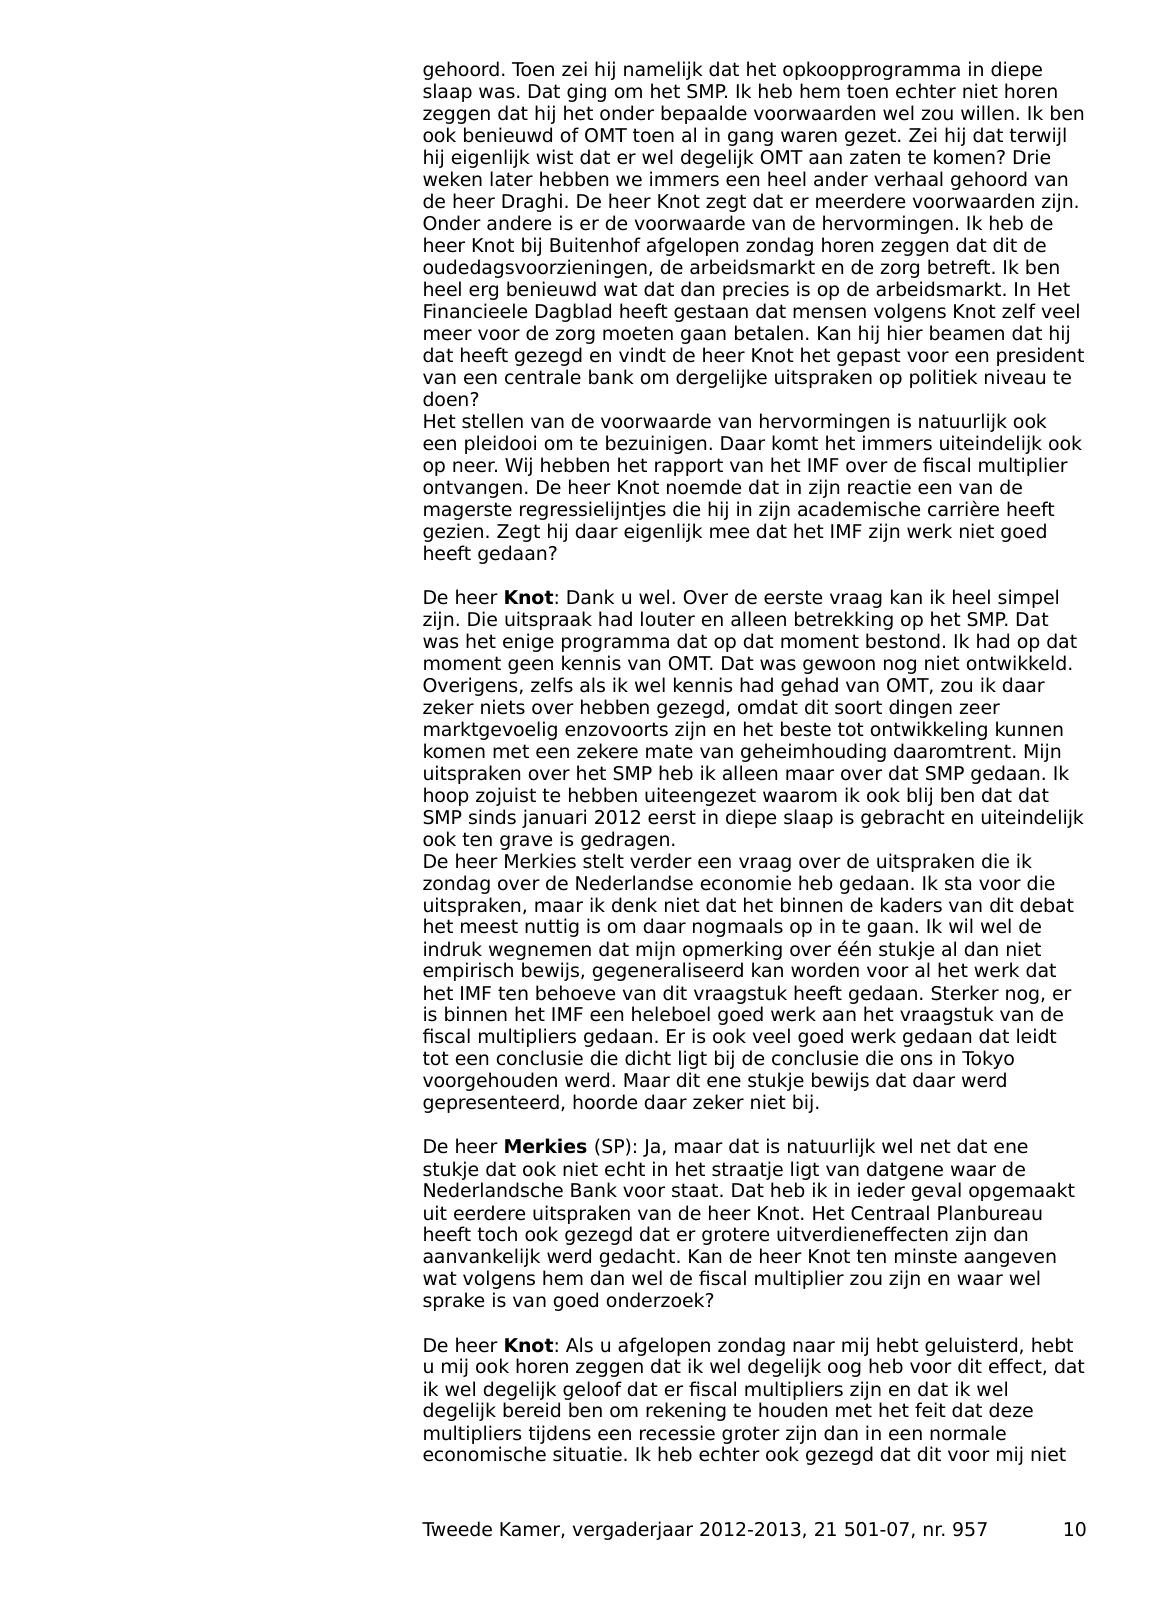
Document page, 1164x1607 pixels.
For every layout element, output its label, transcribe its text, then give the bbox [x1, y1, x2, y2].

text gehoord. Toen zei hij namelijk dat het opkoopprogramma in diepe slaap was. Dat ging om het SMP. Ik heb hem toen echter niet horen zeggen dat hij het onder bepaalde voorwaarden wel zou willen. Ik ben ook benieuwd of OMT toen al in gang waren gezet. Zei hij dat terwijl hij eigenlijk wist dat er wel degelijk OMT aan zaten te komen? Drie weken later hebben we immers een heel ander verhaal gehoord van de heer Draghi. De heer Knot zegt dat er meerdere voorwaarden zijn. Onder andere is er de voorwaarde van de hervormingen. Ik heb de heer Knot bij Buitenhof afgelopen zondag horen zeggen dat dit de oudedagsvoorzieningen, de arbeidsmarkt en de zorg betreft. Ik ben heel erg benieuwd wat dat dan precies is op de arbeidsmarkt. In Het Financieele Dagblad heeft gestaan dat mensen volgens Knot zelf veel meer voor de zorg moeten gaan betalen. Kan hij hier beamen dat hij dat heeft gezegd en vindt de heer Knot het gepast voor een president van een centrale bank om dergelijke uitspraken op politiek niveau te doen? [422, 59, 1087, 411]
text De heer Merkies (SP): Ja, maar dat is natuurlijk wel net dat ene stukje dat ook niet echt in het straatje ligt van datgene waar de Nederlandsche Bank voor staat. Dat heb ik in ieder geval opgemaakt uit eerdere uitspraken van de heer Knot. Het Centraal Planbureau heeft toch ook gezegd dat er grotere uitverdieneffecten zijn dan aanvankelijk werd gedacht. Kan de heer Knot ten minste aangeven wat volgens hem dan wel de fiscal multiplier zou zijn en waar wel sprake is van goed onderzoek? [422, 1136, 1087, 1312]
text De heer Merkies stelt verder een vraag over de uitspraken die ik zondag over de Nederlandse economie heb gedaan. Ik sta voor die uitspraken, maar ik denk niet dat het binnen de kaders van dit debat het meest nuttig is om daar nogmaals op in te gaan. Ik wil wel de indruk wegnemen dat mijn opmerking over één stukje al dan niet empirisch bewijs, gegeneraliseerd kan worden voor al het werk dat het IMF ten behoeve van dit vraagstuk heeft gedaan. Sterker nog, er is binnen het IMF een heleboel goed werk aan het vraagstuk van de fiscal multipliers gedaan. Er is ook veel goed werk gedaan dat leidt tot een conclusie die dicht ligt bij de conclusie die ons in Tokyo voorgehouden werd. Maar dit ene stukje bewijs dat daar werd gepresenteerd, hoorde daar zeker niet bij. [422, 851, 1087, 1114]
text De heer Knot: Dank u wel. Over de eerste vraag kan ik heel simpel zijn. Die uitspraak had louter en alleen betrekking op het SMP. Dat was het enige programma dat op dat moment bestond. Ik had op dat moment geen kennis van OMT. Dat was gewoon nog niet ontwikkeld. Overigens, zelfs als ik wel kennis had gehad van OMT, zou ik daar zeker niets over hebben gezegd, omdat dit soort dingen zeer marktgevoelig enzovoorts zijn en het beste tot ontwikkeling kunnen komen met een zekere mate van geheimhouding daaromtrent. Mijn uitspraken over het SMP heb ik alleen maar over dat SMP gedaan. Ik hoop zojuist te hebben uiteengezet waarom ik ook blij ben dat dat SMP sinds januari 2012 eerst in diepe slaap is gebracht en uiteindelijk ook ten grave is gedragen. [422, 587, 1087, 851]
text Het stellen van de voorwaarde van hervormingen is natuurlijk ook een pleidooi om te bezuinigen. Daar komt het immers uiteindelijk ook op neer. Wij hebben het rapport van het IMF over de fiscal multiplier ontvangen. De heer Knot noemde dat in zijn reactie een van de magerste regressielijntjes die hij in zijn academische carrière heeft gezien. Zegt hij daar eigenlijk mee dat het IMF zijn werk niet goed heeft gedaan? [422, 411, 1087, 564]
text De heer Knot: Als u afgelopen zondag naar mij hebt geluisterd, hebt u mij ook horen zeggen dat ik wel degelijk oog heb voor dit effect, dat ik wel degelijk geloof dat er fiscal multipliers zijn en dat ik wel degelijk bereid ben om rekening te houden met het feit dat deze multipliers tijdens een recessie groter zijn dan in een normale economische situatie. Ik heb echter ook gezegd dat dit voor mij niet [422, 1334, 1087, 1466]
